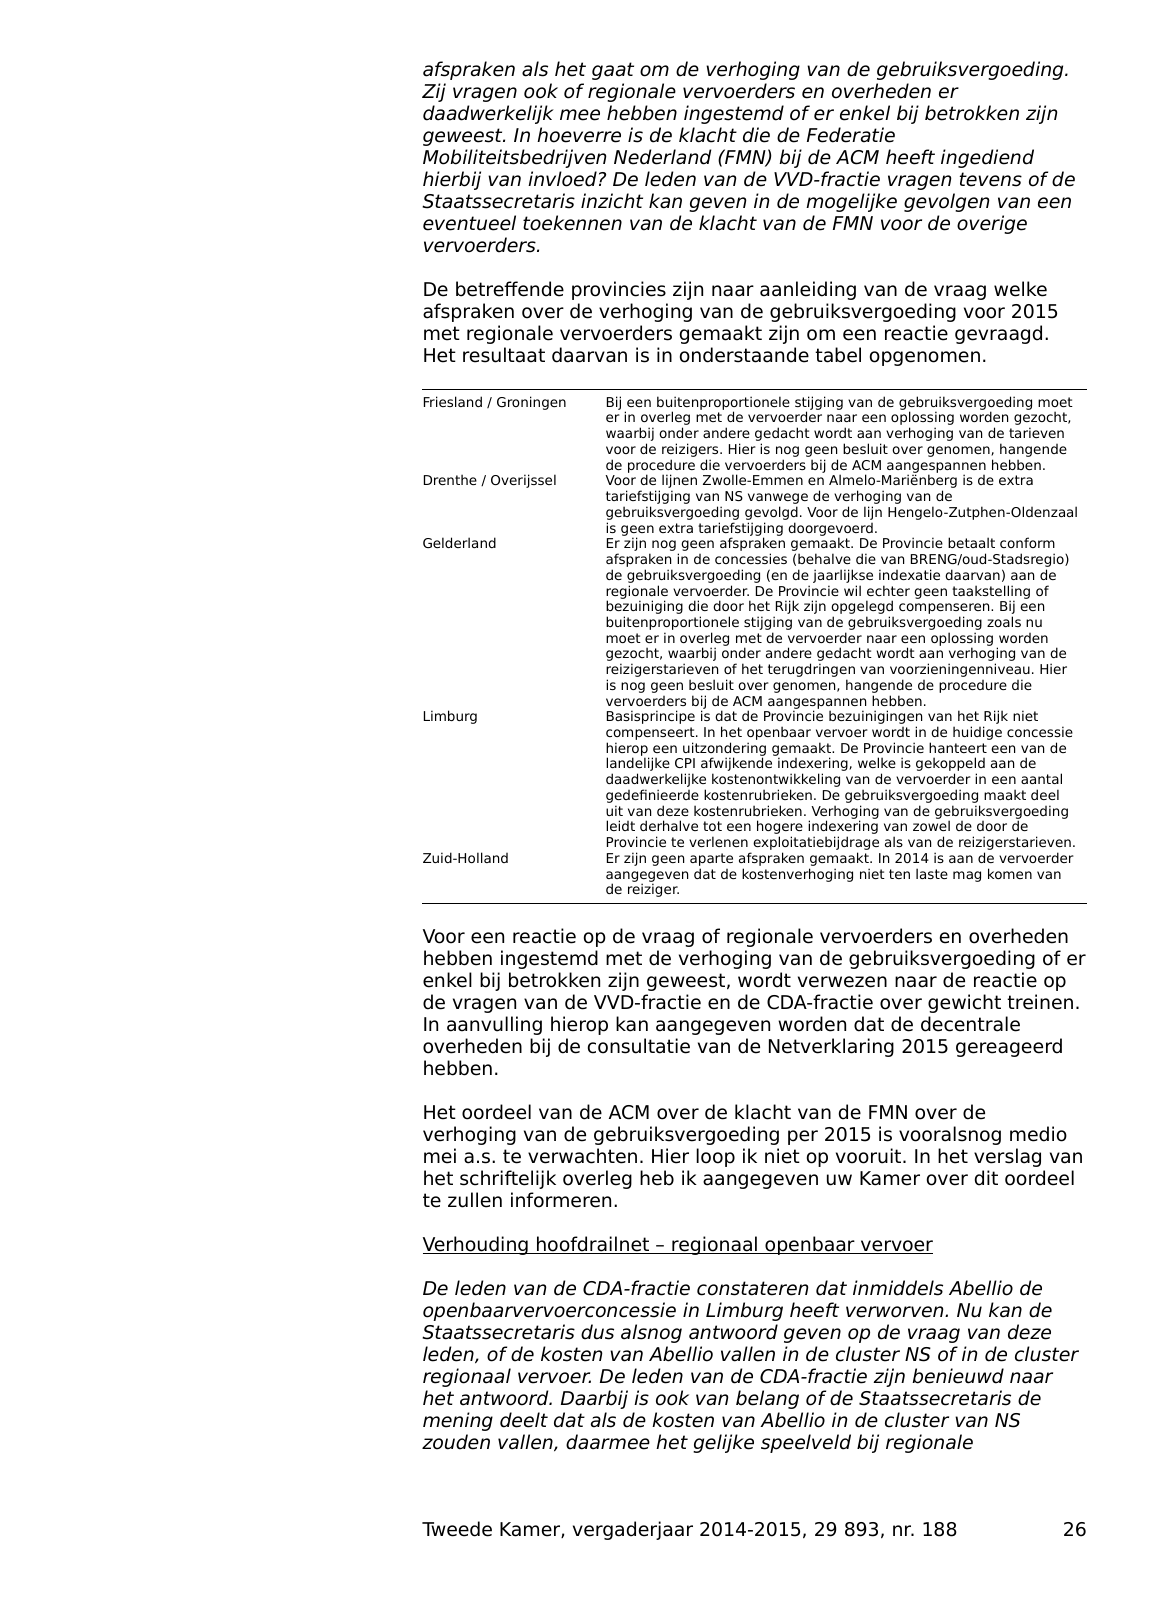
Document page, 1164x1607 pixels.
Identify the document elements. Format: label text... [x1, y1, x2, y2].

table_cell Basisprincipe is dat de Provincie bezuinigingen van het Rijk niet compenseert. In het openbaar vervoer wordt in de huidige concessie hierop een uitzondering gemaakt. De Provincie hanteert een van de landelijke CPI afwijkende indexering, welke is gekoppeld aan de daadwerkelijke kostenontwikkeling van de vervoerder in een aantal gedefinieerde kostenrubrieken. De gebruiksvergoeding maakt deel uit van deze kostenrubrieken. Verhoging van de gebruiksvergoeding leidt derhalve tot een hogere indexering van zowel de door de Provincie te verlenen exploitatiebijdrage als van de reizigerstarieven. [599, 709, 1087, 851]
table_cell Drenthe / Overijssel [422, 473, 599, 536]
text afspraken als het gaat om de verhoging van de gebruiksvergoeding. Zij vragen ook of regionale vervoerders en overheden er daadwerkelijk mee hebben ingestemd of er enkel bij betrokken zijn geweest. In hoeverre is de klacht die de Federatie Mobiliteitsbedrijven Nederland (FMN) bij de ACM heeft ingediend hierbij van invloed? De leden van de VVD-fractie vragen tevens of de Staatssecretaris inzicht kan geven in de mogelijke gevolgen van een eventueel toekennen van de klacht van de FMN voor de overige vervoerders. [422, 59, 1087, 257]
table_header Bij een buitenproportionele stijging van de gebruiksvergoeding moet er in overleg met de vervoerder naar een oplossing worden gezocht, waarbij onder andere gedacht wordt aan verhoging van de tarieven voor de reizigers. Hier is nog geen besluit over genomen, hangende de procedure die vervoerders bij de ACM aangespannen hebben. [599, 390, 1087, 473]
table_cell Gelderland [422, 536, 599, 709]
table_cell Er zijn nog geen afspraken gemaakt. De Provincie betaalt conform afspraken in de concessies (behalve die van BRENG/oud-Stadsregio) de gebruiksvergoeding (en de jaarlijkse indexatie daarvan) aan de regionale vervoerder. De Provincie wil echter geen taakstelling of bezuiniging die door het Rijk zijn opgelegd compenseren. Bij een buitenproportionele stijging van de gebruiksvergoeding zoals nu moet er in overleg met de vervoerder naar een oplossing worden gezocht, waarbij onder andere gedacht wordt aan verhoging van de reizigerstarieven of het terugdringen van voorzieningenniveau. Hier is nog geen besluit over genomen, hangende de procedure die vervoerders bij de ACM aangespannen hebben. [599, 536, 1087, 709]
table_cell Zuid-Holland [422, 851, 599, 903]
table_header Friesland / Groningen [422, 390, 599, 473]
subtitle Verhouding hoofdrailnet – regionaal openbaar vervoer [422, 1234, 1087, 1256]
text De betreffende provincies zijn naar aanleiding van de vraag welke afspraken over de verhoging van de gebruiksvergoeding voor 2015 met regionale vervoerders gemaakt zijn om een reactie gevraagd. Het resultaat daarvan is in onderstaande tabel opgenomen. [422, 279, 1087, 367]
table_cell Limburg [422, 709, 599, 851]
text De leden van de CDA-fractie constateren dat inmiddels Abellio de openbaarvervoerconcessie in Limburg heeft verworven. Nu kan de Staatssecretaris dus alsnog antwoord geven op de vraag van deze leden, of de kosten van Abellio vallen in de cluster NS of in de cluster regionaal vervoer. De leden van de CDA-fractie zijn benieuwd naar het antwoord. Daarbij is ook van belang of de Staatssecretaris de mening deelt dat als de kosten van Abellio in de cluster van NS zouden vallen, daarmee het gelijke speelveld bij regionale [422, 1278, 1087, 1454]
table_cell Voor de lijnen Zwolle-Emmen en Almelo-Mariënberg is de extra tariefstijging van NS vanwege de verhoging van de gebruiksvergoeding gevolgd. Voor de lijn Hengelo-Zutphen-Oldenzaal is geen extra tariefstijging doorgevoerd. [599, 473, 1087, 536]
table_cell Er zijn geen aparte afspraken gemaakt. In 2014 is aan de vervoerder aangegeven dat de kostenverhoging niet ten laste mag komen van de reiziger. [599, 851, 1087, 903]
text Het oordeel van de ACM over de klacht van de FMN over de verhoging van de gebruiksvergoeding per 2015 is vooralsnog medio mei a.s. te verwachten. Hier loop ik niet op vooruit. In het verslag van het schriftelijk overleg heb ik aangegeven uw Kamer over dit oordeel te zullen informeren. [422, 1102, 1087, 1212]
text Voor een reactie op de vraag of regionale vervoerders en overheden hebben ingestemd met de verhoging van de gebruiksvergoeding of er enkel bij betrokken zijn geweest, wordt verwezen naar de reactie op de vragen van de VVD-fractie en de CDA-fractie over gewicht treinen. In aanvulling hierop kan aangegeven worden dat de decentrale overheden bij de consultatie van de Netverklaring 2015 gereageerd hebben. [422, 926, 1087, 1080]
